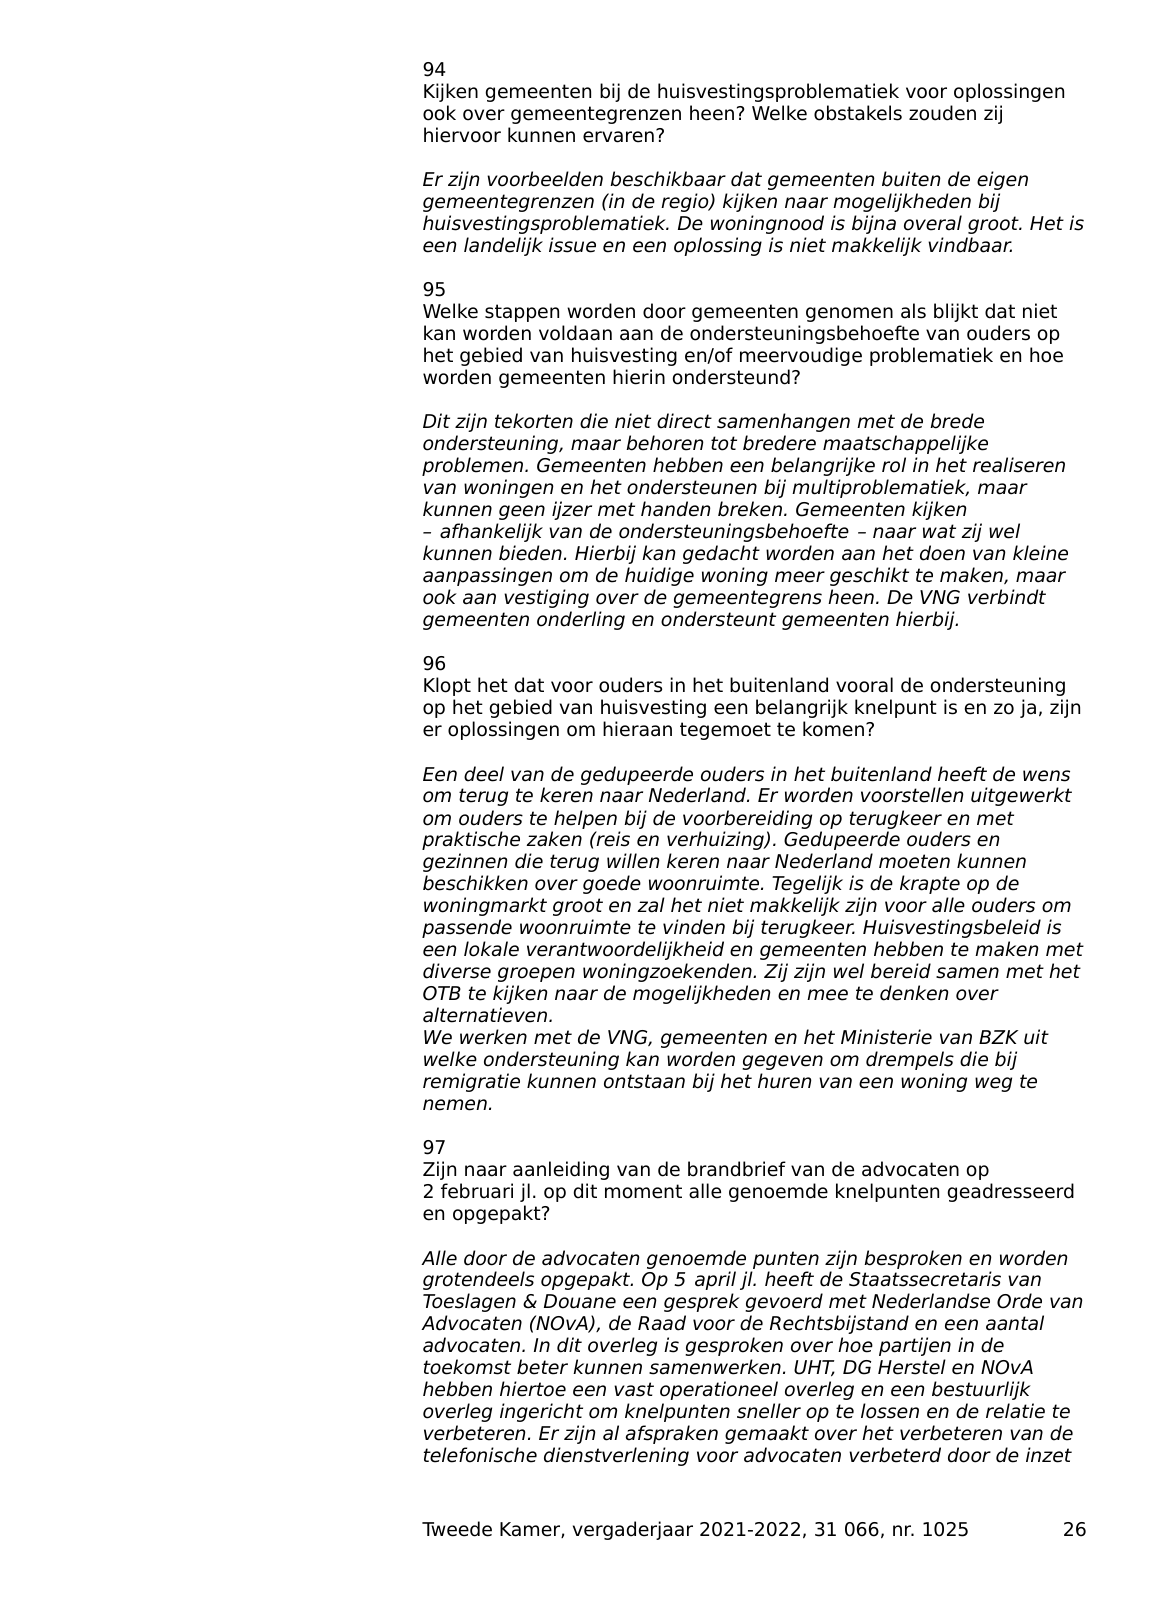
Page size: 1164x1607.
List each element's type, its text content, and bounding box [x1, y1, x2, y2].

text Een deel van de gedupeerde ouders in het buitenland heeft de wens om terug te keren naar Nederland. Er worden voorstellen uitgewerkt om ouders te helpen bij de voorbereiding op terugkeer en met praktische zaken (reis en verhuizing). Gedupeerde ouders en gezinnen die terug willen keren naar Nederland moeten kunnen beschikken over goede woonruimte. Tegelijk is de krapte op de woningmarkt groot en zal het niet makkelijk zijn voor alle ouders om passende woonruimte te vinden bij terugkeer. Huisvestingsbeleid is een lokale verantwoordelijkheid en gemeenten hebben te maken met diverse groepen woningzoekenden. Zij zijn wel bereid samen met het OTB te kijken naar de mogelijkheden en mee te denken over alternatieven. [422, 763, 1087, 1027]
text Klopt het dat voor ouders in het buitenland vooral de ondersteuning op het gebied van huisvesting een belangrijk knelpunt is en zo ja, zijn er oplossingen om hieraan tegemoet te komen? [422, 675, 1087, 741]
text Zijn naar aanleiding van de brandbrief van de advocaten op 2 februari jl. op dit moment alle genoemde knelpunten geadresseerd en opgepakt? [422, 1159, 1087, 1225]
text Kijken gemeenten bij de huisvestingsproblematiek voor oplossingen ook over gemeentegrenzen heen? Welke obstakels zouden zij hiervoor kunnen ervaren? [422, 81, 1087, 147]
text 96 [422, 653, 1087, 675]
text 95 [422, 279, 1087, 301]
text 97 [422, 1137, 1087, 1159]
text 94 [422, 59, 1087, 81]
text Welke stappen worden door gemeenten genomen als blijkt dat niet kan worden voldaan aan de ondersteuningsbehoefte van ouders op het gebied van huisvesting en/of meervoudige problematiek en hoe worden gemeenten hierin ondersteund? [422, 301, 1087, 389]
text Er zijn voorbeelden beschikbaar dat gemeenten buiten de eigen gemeentegrenzen (in de regio) kijken naar mogelijkheden bij huisvestingsproblematiek. De woningnood is bijna overal groot. Het is een landelijk issue en een oplossing is niet makkelijk vindbaar. [422, 169, 1087, 257]
text Alle door de advocaten genoemde punten zijn besproken en worden grotendeels opgepakt. Op 5 april jl. heeft de Staatssecretaris van Toeslagen & Douane een gesprek gevoerd met Nederlandse Orde van Advocaten (NOvA), de Raad voor de Rechtsbijstand en een aantal advocaten. In dit overleg is gesproken over hoe partijen in de toekomst beter kunnen samenwerken. UHT, DG Herstel en NOvA hebben hiertoe een vast operationeel overleg en een bestuurlijk overleg ingericht om knelpunten sneller op te lossen en de relatie te verbeteren. Er zijn al afspraken gemaakt over het verbeteren van de telefonische dienstverlening voor advocaten verbeterd door de inzet [422, 1247, 1087, 1467]
text We werken met de VNG, gemeenten en het Ministerie van BZK uit welke ondersteuning kan worden gegeven om drempels die bij remigratie kunnen ontstaan bij het huren van een woning weg te nemen. [422, 1027, 1087, 1115]
text Dit zijn tekorten die niet direct samenhangen met de brede ondersteuning, maar behoren tot bredere maatschappelijke problemen. Gemeenten hebben een belangrijke rol in het realiseren van woningen en het ondersteunen bij multiproblematiek, maar kunnen geen ijzer met handen breken. Gemeenten kijken – afhankelijk van de ondersteuningsbehoefte – naar wat zij wel kunnen bieden. Hierbij kan gedacht worden aan het doen van kleine aanpassingen om de huidige woning meer geschikt te maken, maar ook aan vestiging over de gemeentegrens heen. De VNG verbindt gemeenten onderling en ondersteunt gemeenten hierbij. [422, 411, 1087, 631]
